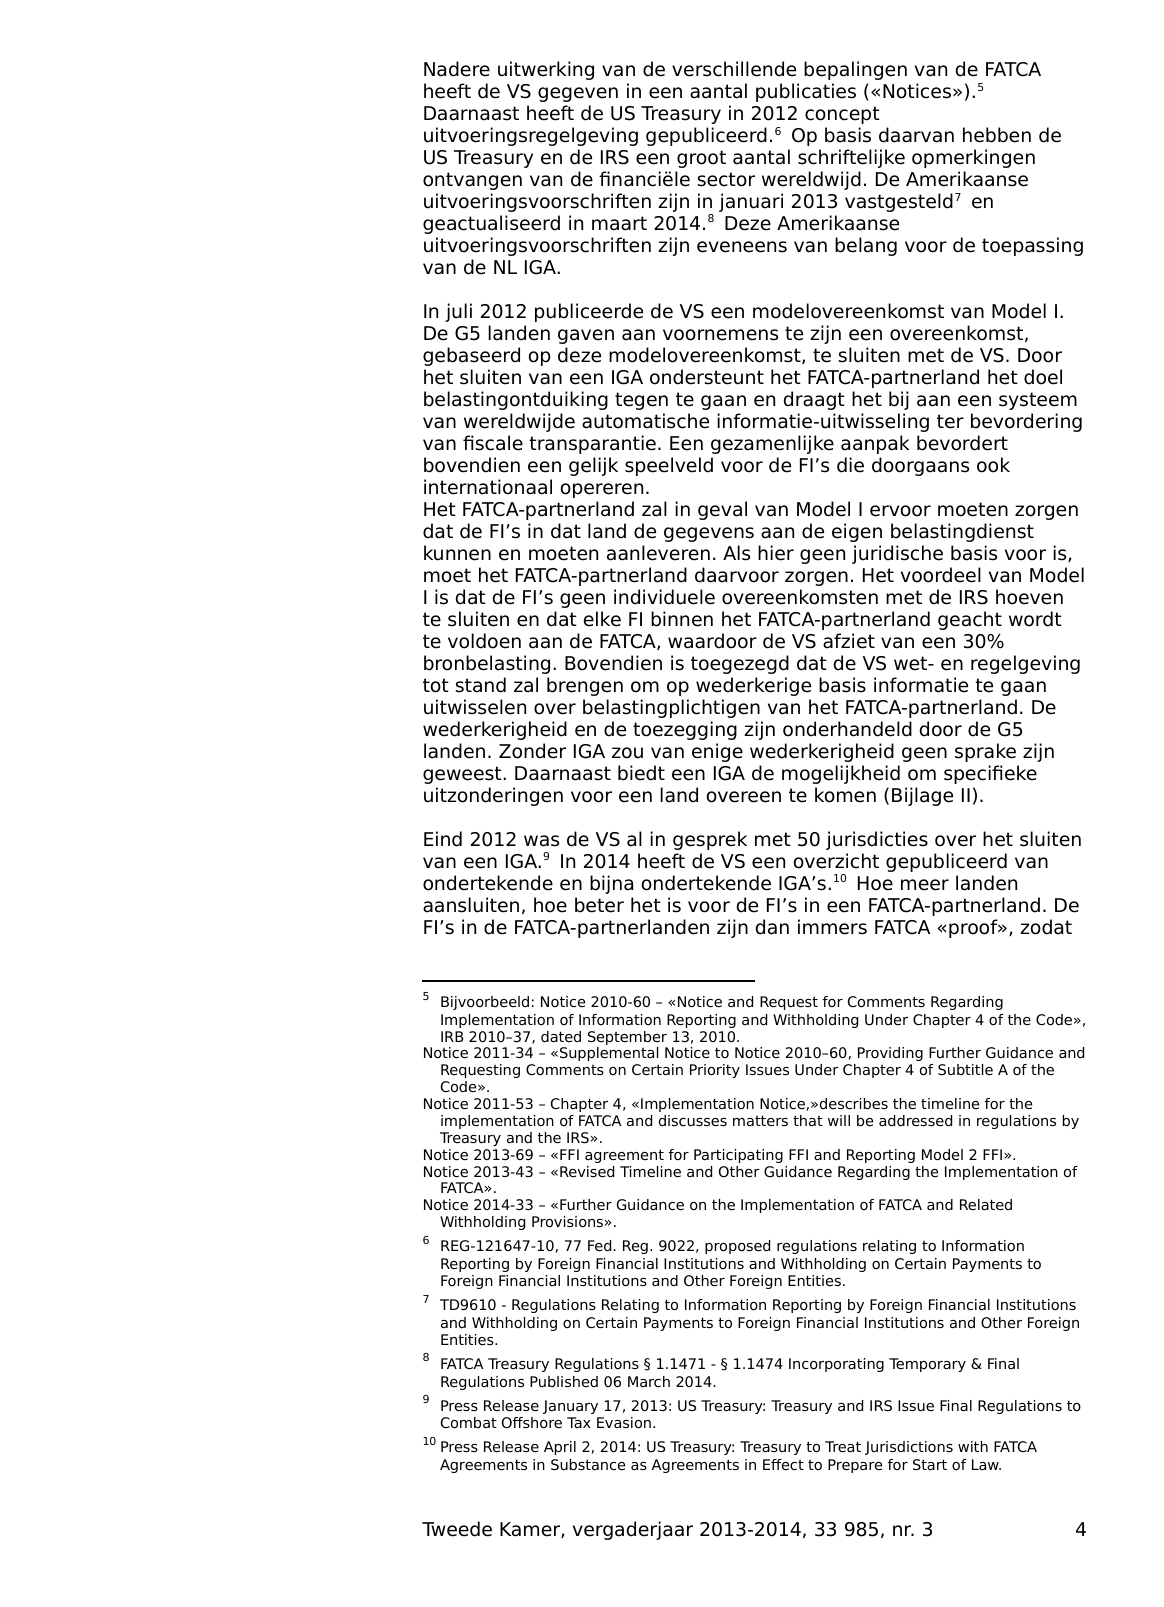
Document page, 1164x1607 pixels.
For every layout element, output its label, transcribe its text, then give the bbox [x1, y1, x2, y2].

text Notice 2011-34 – «Supplemental Notice to Notice 2010–60, Providing Further Guidance and Requesting Comments on Certain Priority Issues Under Chapter 4 of Subtitle A of the Code». [422, 1046, 1087, 1096]
text Eind 2012 was de VS al in gesprek met 50 jurisdicties over het sluiten van een IGA. In 2014 heeft de VS een overzicht gepubliceerd van ondertekende en bijna ondertekende IGA’s. Hoe meer landen aansluiten, hoe beter het is voor de FI’s in een FATCA-partnerland. De FI’s in de FATCA-partnerlanden zijn dan immers FATCA «proof», zodat [422, 829, 1087, 939]
text In juli 2012 publiceerde de VS een modelovereenkomst van Model I. De G5 landen gaven aan voornemens te zijn een overeenkomst, gebaseerd op deze modelovereenkomst, te sluiten met de VS. Door het sluiten van een IGA ondersteunt het FATCA-partnerland het doel belastingontduiking tegen te gaan en draagt het bij aan een systeem van wereldwijde automatische informatie-uitwisseling ter bevordering van fiscale transparantie. Een gezamenlijke aanpak bevordert bovendien een gelijk speelveld voor de FI’s die doorgaans ook internationaal opereren. [422, 301, 1087, 499]
text Notice 2014-33 – «Further Guidance on the Implementation of FATCA and Related Withholding Provisions». [422, 1197, 1087, 1231]
text Nadere uitwerking van de verschillende bepalingen van de FATCA heeft de VS gegeven in een aantal publicaties («Notices»). Daarnaast heeft de US Treasury in 2012 concept uitvoeringsregelgeving gepubliceerd. Op basis daarvan hebben de US Treasury en de IRS een groot aantal schriftelijke opmerkingen ontvangen van de financiële sector wereldwijd. De Amerikaanse uitvoeringsvoorschriften zijn in januari 2013 vastgesteld en geactualiseerd in maart 2014. Deze Amerikaanse uitvoeringsvoorschriften zijn eveneens van belang voor de toepassing van de NL IGA. [422, 59, 1087, 279]
text FATCA Treasury Regulations § 1.1471 - § 1.1474 Incorporating Temporary & Final Regulations Published 06 March 2014. [422, 1352, 1087, 1391]
text Het FATCA-partnerland zal in geval van Model I ervoor moeten zorgen dat de FI’s in dat land de gegevens aan de eigen belastingdienst kunnen en moeten aanleveren. Als hier geen juridische basis voor is, moet het FATCA-partnerland daarvoor zorgen. Het voordeel van Model I is dat de FI’s geen individuele overeenkomsten met de IRS hoeven te sluiten en dat elke FI binnen het FATCA-partnerland geacht wordt te voldoen aan de FATCA, waardoor de VS afziet van een 30% bronbelasting. Bovendien is toegezegd dat de VS wet- en regelgeving tot stand zal brengen om op wederkerige basis informatie te gaan uitwisselen over belastingplichtigen van het FATCA-partnerland. De wederkerigheid en de toezegging zijn onderhandeld door de G5 landen. Zonder IGA zou van enige wederkerigheid geen sprake zijn geweest. Daarnaast biedt een IGA de mogelijkheid om specifieke uitzonderingen voor een land overeen te komen (Bijlage II). [422, 499, 1087, 807]
text Bijvoorbeeld: Notice 2010-60 – «Notice and Request for Comments Regarding Implementation of Information Reporting and Withholding Under Chapter 4 of the Code», IRB 2010–37, dated September 13, 2010. [422, 990, 1087, 1046]
text Press Release April 2, 2014: US Treasury: Treasury to Treat Jurisdictions with FATCA Agreements in Substance as Agreements in Effect to Prepare for Start of Law. [422, 1435, 1087, 1474]
text Notice 2013-43 – «Revised Timeline and Other Guidance Regarding the Implementation of FATCA». [422, 1164, 1087, 1197]
text Notice 2011-53 – Chapter 4, «Implementation Notice,»describes the timeline for the implementation of FATCA and discusses matters that will be addressed in regulations by Treasury and the IRS». [422, 1096, 1087, 1147]
text Press Release January 17, 2013: US Treasury: Treasury and IRS Issue Final Regulations to Combat Offshore Tax Evasion. [422, 1393, 1087, 1432]
text TD9610 - Regulations Relating to Information Reporting by Foreign Financial Institutions and Withholding on Certain Payments to Foreign Financial Institutions and Other Foreign Entities. [422, 1293, 1087, 1349]
text REG-121647-10, 77 Fed. Reg. 9022, proposed regulations relating to Information Reporting by Foreign Financial Institutions and Withholding on Certain Payments to Foreign Financial Institutions and Other Foreign Entities. [422, 1234, 1087, 1290]
text Notice 2013-69 – «FFI agreement for Participating FFI and Reporting Model 2 FFI». [422, 1147, 1087, 1164]
